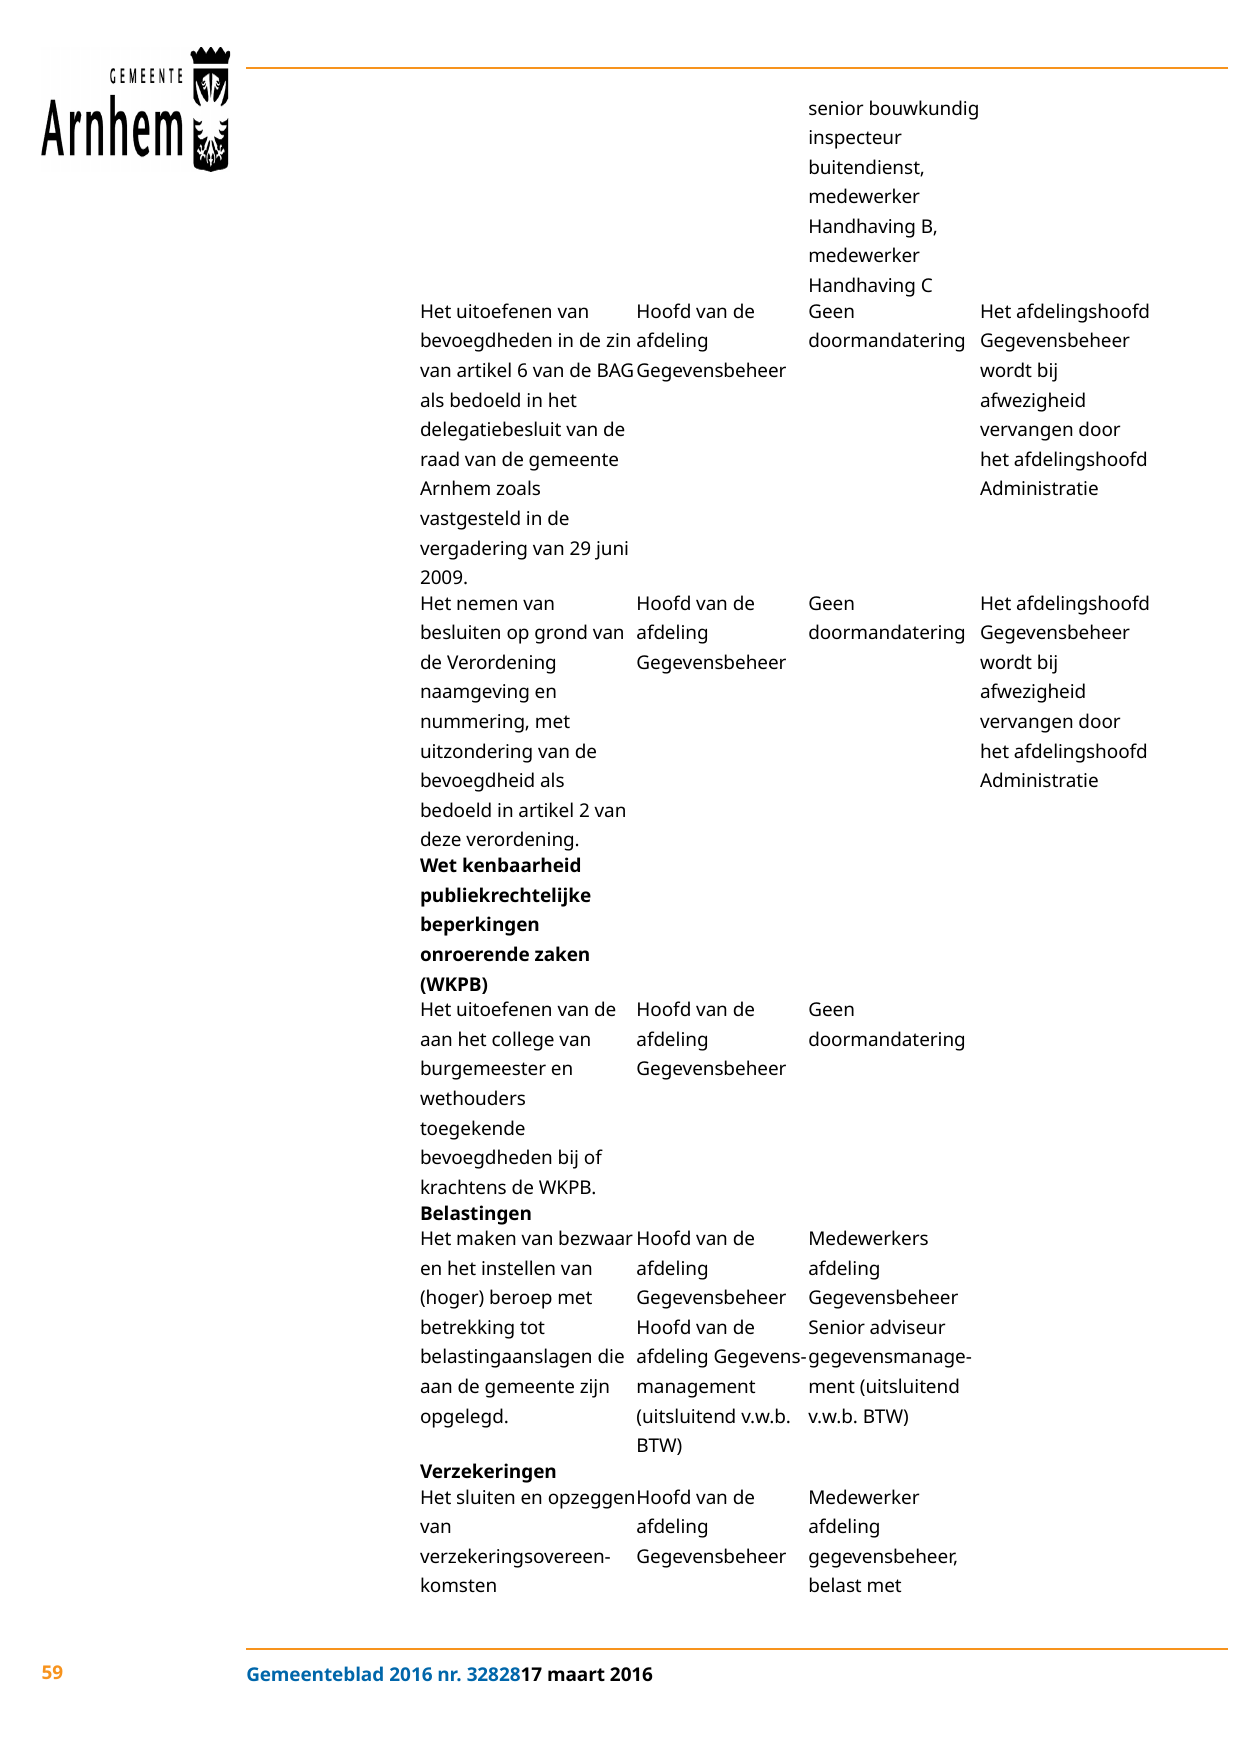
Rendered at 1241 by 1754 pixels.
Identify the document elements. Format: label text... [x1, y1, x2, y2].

table_cell [248, 1200, 420, 1225]
picture [41, 47, 231, 172]
table_cell [248, 853, 420, 996]
table_cell [248, 95, 420, 298]
table_cell [248, 996, 420, 1200]
table_cell [980, 1484, 1152, 1598]
table_cell [808, 853, 980, 996]
table_cell Geen doormandatering [808, 298, 980, 590]
table_cell Het nemen van besluiten op grond van de Verordening naamgeving en nummering, met uitzondering van de bevoegdheid als bedoeld in artikel 2 van deze verordening. [420, 590, 636, 852]
table_cell Het uitoefenen van bevoegdheden in de zin van artikel 6 van de BAG als bedoeld in het delegatiebesluit van de raad van de gemeente Arnhem zoals vastgesteld in de vergadering van 29 juni 2009. [420, 298, 636, 590]
table_cell [980, 996, 1152, 1200]
table_cell [636, 1200, 808, 1225]
table_cell [980, 1458, 1152, 1484]
table_cell [980, 1225, 1152, 1458]
table_cell Het maken van bezwaar en het instellen van (hoger) beroep met betrekking tot belastingaanslagen die aan de gemeente zijn opgelegd. [420, 1225, 636, 1458]
table_cell Het afdelingshoofd Gegevensbeheer wordt bij afwezigheid vervangen door het afdelingshoofd Administratie [980, 298, 1152, 590]
table_cell Geen doormandatering [808, 996, 980, 1200]
table_cell Het sluiten en opzeggen van verzekeringsovereen-komsten [420, 1484, 636, 1598]
table_cell [636, 95, 808, 298]
table_cell [420, 95, 636, 298]
table_cell [248, 298, 420, 590]
table_cell [248, 1225, 420, 1458]
table_cell Hoofd van de afdeling Gegevensbeheer [636, 590, 808, 852]
table_cell [636, 853, 808, 996]
table_cell Hoofd van de afdeling Gegevensbeheer Hoofd van de afdeling Gegevens-management (uitsluitend v.w.b. BTW) [636, 1225, 808, 1458]
table_cell Verzekeringen [420, 1458, 636, 1484]
table_cell Het afdelingshoofd Gegevensbeheer wordt bij afwezigheid vervangen door het afdelingshoofd Administratie [980, 590, 1152, 852]
table_cell [980, 853, 1152, 996]
table_cell [248, 1484, 420, 1598]
table_cell Het uitoefenen van de aan het college van burgemeester en wethouders toegekende bevoegdheden bij of krachtens de WKPB. [420, 996, 636, 1200]
table_cell Hoofd van de afdeling Gegevensbeheer [636, 996, 808, 1200]
table_cell Medewerkers afdeling Gegevensbeheer Senior adviseur gegevensmanage-ment (uitsluitend v.w.b. BTW) [808, 1225, 980, 1458]
table_cell Belastingen [420, 1200, 636, 1225]
table_cell Hoofd van de afdeling Gegevensbeheer [636, 1484, 808, 1598]
table_cell senior bouwkundig inspecteur buitendienst, medewerker Handhaving B, medewerker Handhaving C [808, 95, 980, 298]
table_cell [980, 1200, 1152, 1225]
table_cell [248, 1458, 420, 1484]
table_cell [636, 1458, 808, 1484]
table_cell Geen doormandatering [808, 590, 980, 852]
table_cell [980, 95, 1152, 298]
table_cell Wet kenbaarheid publiekrechtelijke beperkingen onroerende zaken (WKPB) [420, 853, 636, 996]
table_cell [248, 590, 420, 852]
table_cell Medewerker afdeling gegevensbeheer, belast met [808, 1484, 980, 1598]
table_cell [808, 1458, 980, 1484]
table_cell Hoofd van de afdeling Gegevensbeheer [636, 298, 808, 590]
table_cell [808, 1200, 980, 1225]
